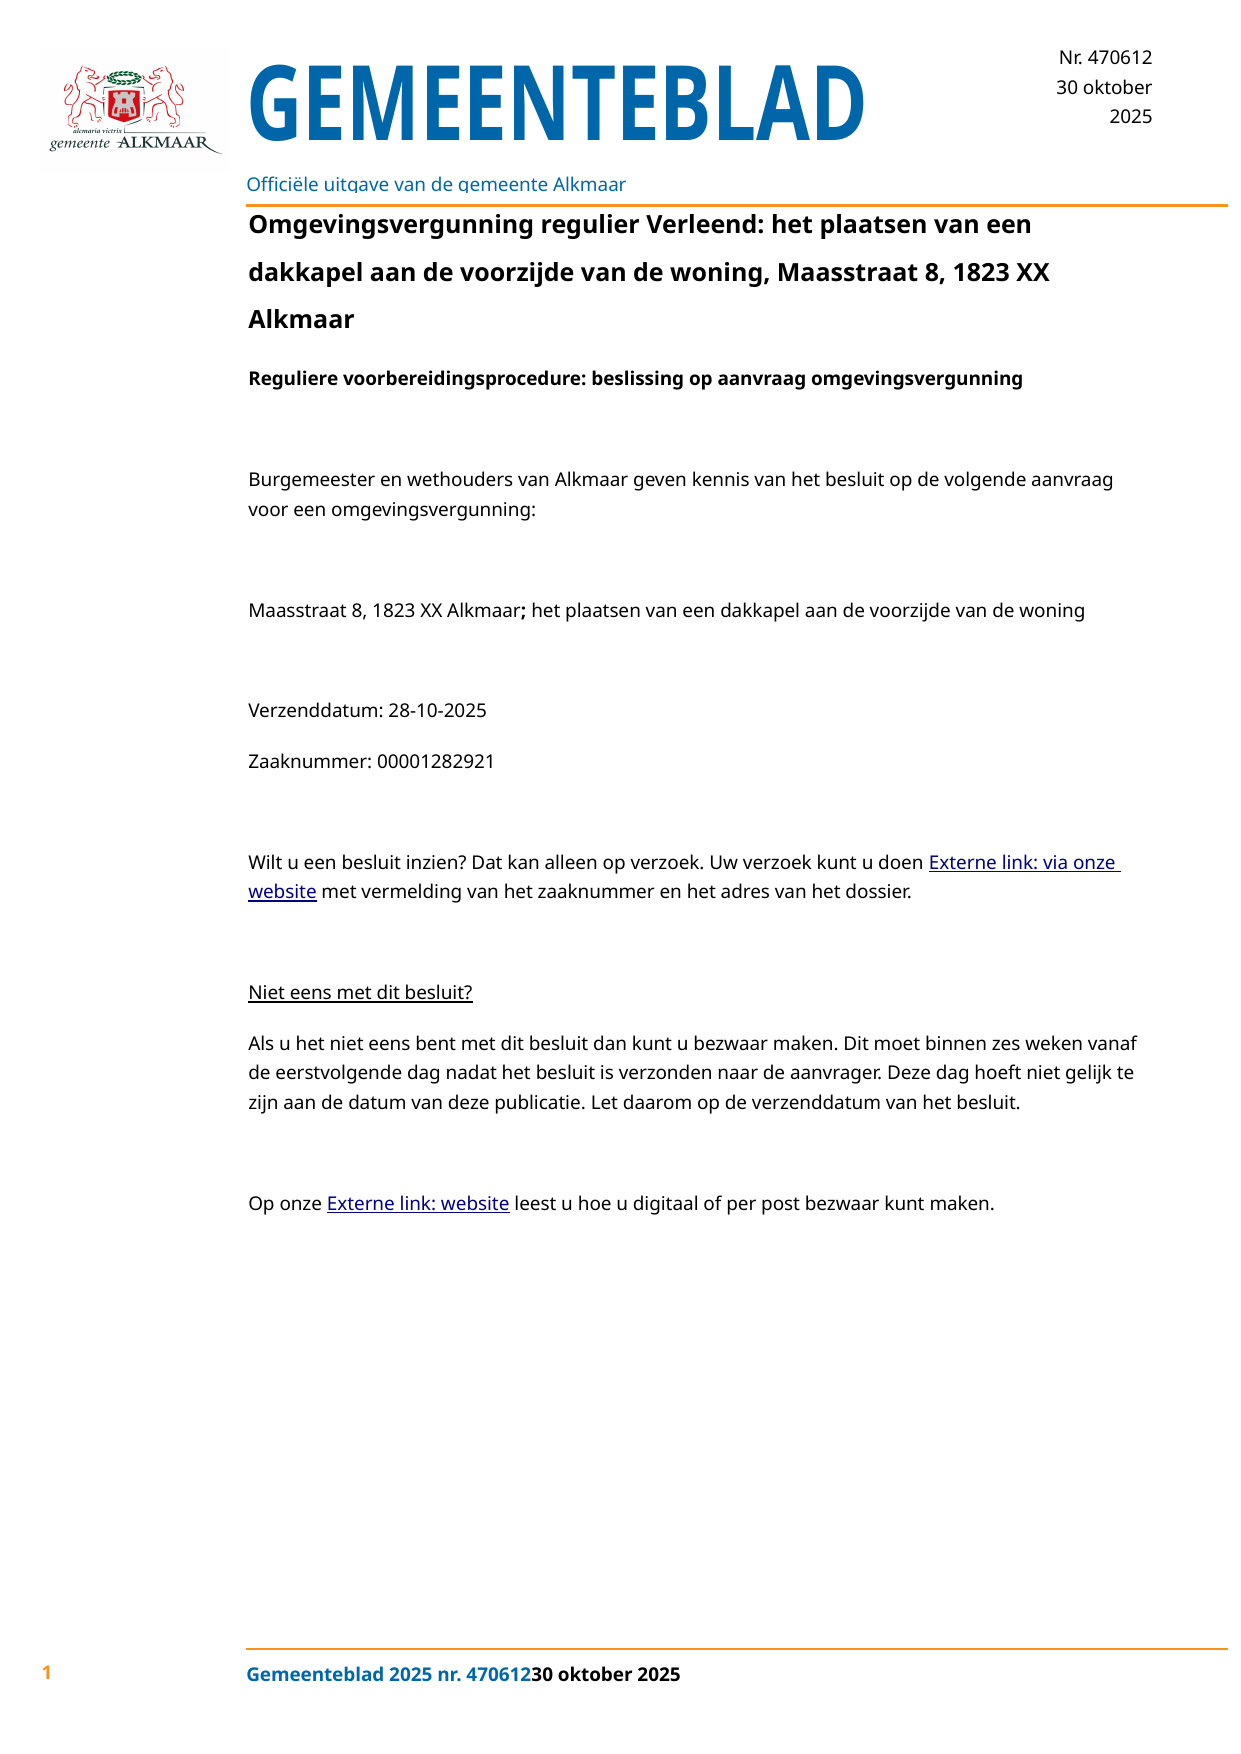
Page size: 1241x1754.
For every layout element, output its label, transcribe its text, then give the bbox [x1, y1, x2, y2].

text Als u het niet eens bent met dit besluit dan kunt u bezwaar maken. Dit moet binnen zes weken vanaf de eerstvolgende dag nadat het besluit is verzonden naar de aanvrager. Deze dag hoeft niet gelijk te zijn aan de datum van deze publicatie. Let daarom op de verzenddatum van het besluit. [248, 1030, 1152, 1114]
text Wilt u een besluit inzien? Dat kan alleen op verzoek. Uw verzoek kunt u doen Externe link: via onze website met vermelding van het zaaknummer en het adres van het dossier. [248, 849, 1152, 904]
text Niet eens met dit besluit? [248, 979, 1152, 1005]
text Maasstraat 8, 1823 XX Alkmaar; het plaatsen van een dakkapel aan de voorzijde van de woning [248, 597, 1152, 622]
picture [41, 47, 231, 172]
text Verzenddatum: 28-10-2025 [248, 698, 1152, 723]
text Reguliere voorbereidingsprocedure: beslissing op aanvraag omgevingsvergunning [248, 366, 1152, 391]
text Zaaknummer: 00001282921 [248, 748, 1152, 774]
text Op onze Externe link: website leest u hoe u digitaal of per post bezwaar kunt maken. [248, 1190, 1152, 1215]
text Burgemeester en wethouders van Alkmaar geven kennis van het besluit op de volgende aanvraag voor een omgevingsvergunning: [248, 466, 1152, 522]
text Omgevingsvergunning regulier Verleend: het plaatsen van een dakkapel aan de voorzijde van de woning, Maasstraat 8, 1823 XX Alkmaar [248, 207, 1152, 336]
